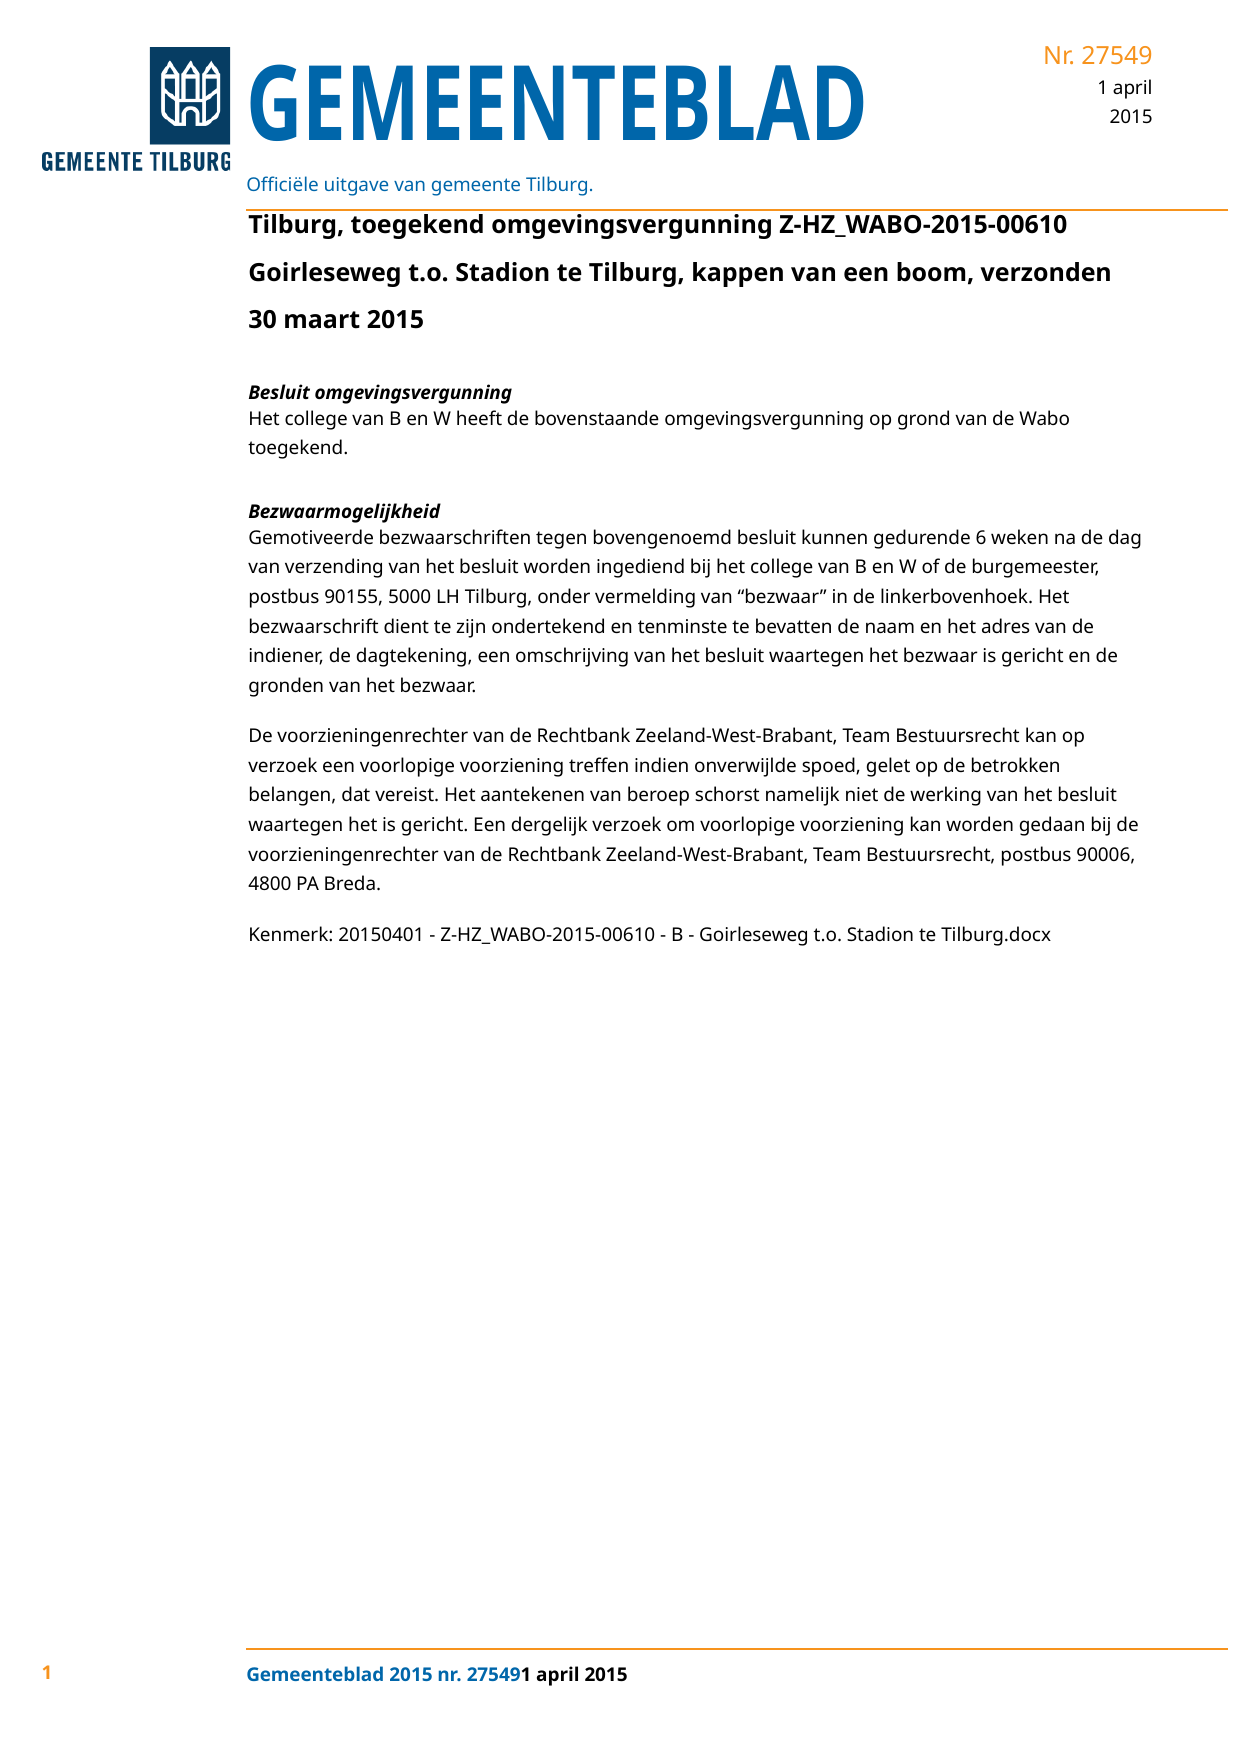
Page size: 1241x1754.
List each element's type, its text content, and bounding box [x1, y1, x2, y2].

text Besluit omgevingsvergunning [248, 379, 1152, 405]
text Kenmerk: 20150401 - Z-HZ_WABO-2015-00610 - B - Goirleseweg t.o. Stadion te Tilburg.docx [248, 921, 1152, 946]
text Het college van B en W heeft de bovenstaande omgevingsvergunning op grond van de Wabo toegekend. [248, 405, 1152, 460]
text De voorzieningenrechter van de Rechtbank Zeeland-West-Brabant, Team Bestuursrecht kan op verzoek een voorlopige voorziening treffen indien onverwijlde spoed, gelet op de betrokken belangen, dat vereist. Het aantekenen van beroep schorst namelijk niet de werking van het besluit waartegen het is gericht. Een dergelijk verzoek om voorlopige voorziening kan worden gedaan bij de voorzieningenrechter van de Rechtbank Zeeland-West-Brabant, Team Bestuursrecht, postbus 90006, 4800 PA Breda. [248, 722, 1152, 896]
text Bezwaarmogelijkheid [248, 498, 1152, 524]
picture [41, 47, 231, 172]
text Tilburg, toegekend omgevingsvergunning Z-HZ_WABO-2015-00610 Goirleseweg t.o. Stadion te Tilburg, kappen van een boom, verzonden 30 maart 2015 [248, 211, 1152, 336]
text Gemotiveerde bezwaarschriften tegen bovengenoemd besluit kunnen gedurende 6 weken na de dag van verzending van het besluit worden ingediend bij het college van B en W of de burgemeester, postbus 90155, 5000 LH Tilburg, onder vermelding van “bezwaar” in de linkerbovenhoek. Het bezwaarschrift dient te zijn ondertekend en tenminste te bevatten de naam en het adres van de indiener, de dagtekening, een omschrijving van het besluit waartegen het bezwaar is gericht en de gronden van het bezwaar. [248, 524, 1152, 698]
